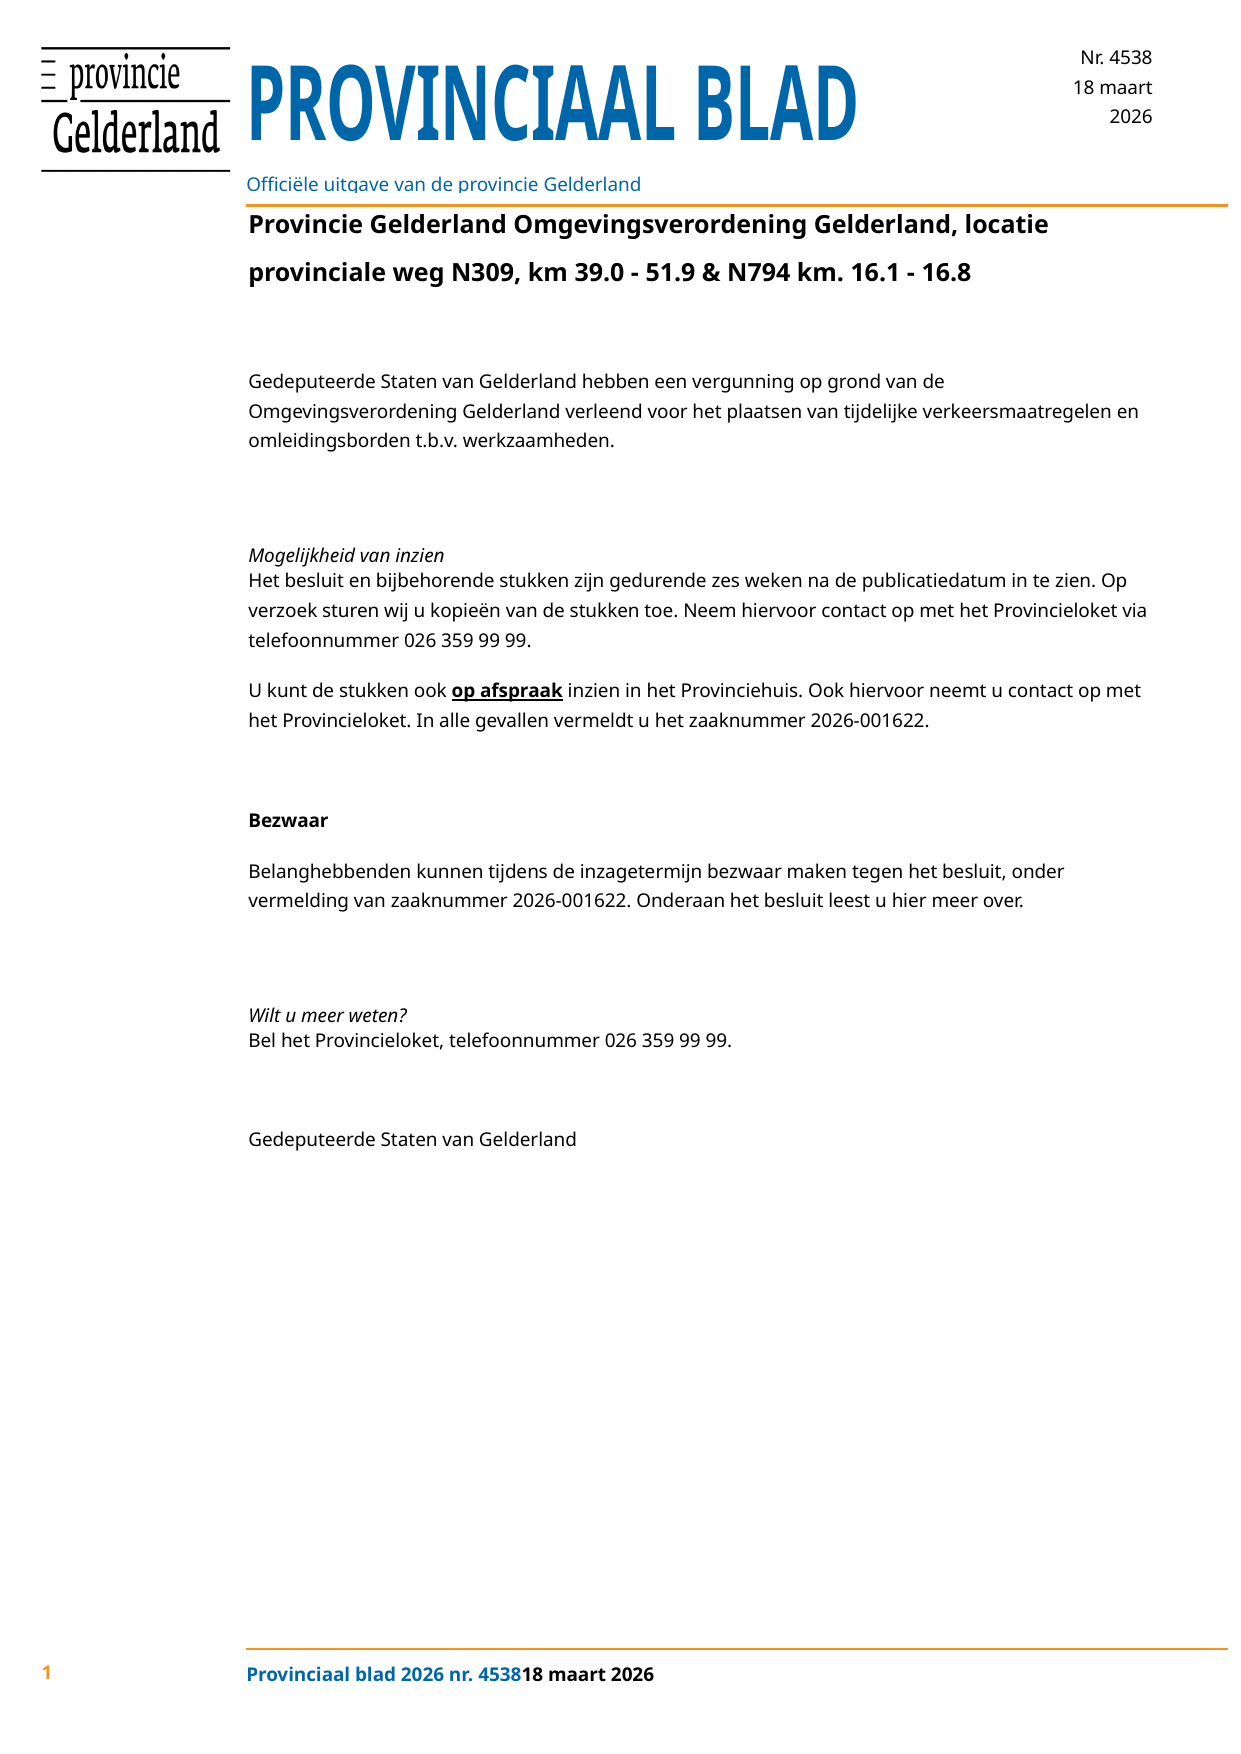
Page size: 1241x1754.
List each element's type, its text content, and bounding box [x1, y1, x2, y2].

text Gedeputeerde Staten van Gelderland hebben een vergunning op grond van de Omgevingsverordening Gelderland verleend voor het plaatsen van tijdelijke verkeersmaatregelen en omleidingsborden t.b.v. werkzaamheden. [248, 368, 1152, 453]
text Bel het Provincieloket, telefoonnummer 026 359 99 99. [248, 1028, 1152, 1053]
text Provincie Gelderland Omgevingsverordening Gelderland, locatie provinciale weg N309, km 39.0 - 51.9 & N794 km. 16.1 - 16.8 [248, 207, 1152, 288]
text Belanghebbenden kunnen tijdens de inzagetermijn bezwaar maken tegen het besluit, onder vermelding van zaaknummer 2026-001622. Onderaan het besluit leest u hier meer over. [248, 858, 1152, 913]
picture [41, 47, 231, 172]
text Bezwaar [248, 808, 1152, 833]
text Het besluit en bijbehorende stukken zijn gedurende zes weken na de publicatiedatum in te zien. Op verzoek sturen wij u kopieën van de stukken toe. Neem hiervoor contact op met het Provincieloket via telefoonnummer 026 359 99 99. [248, 568, 1152, 652]
text Gedeputeerde Staten van Gelderland [248, 1126, 1152, 1152]
text Mogelijkheid van inzien [248, 542, 1152, 568]
text U kunt de stukken ook op afspraak inzien in het Provinciehuis. Ook hiervoor neemt u contact op met het Provincieloket. In alle gevallen vermeldt u het zaaknummer 2026-001622. [248, 677, 1152, 732]
text Wilt u meer weten? [248, 1002, 1152, 1028]
